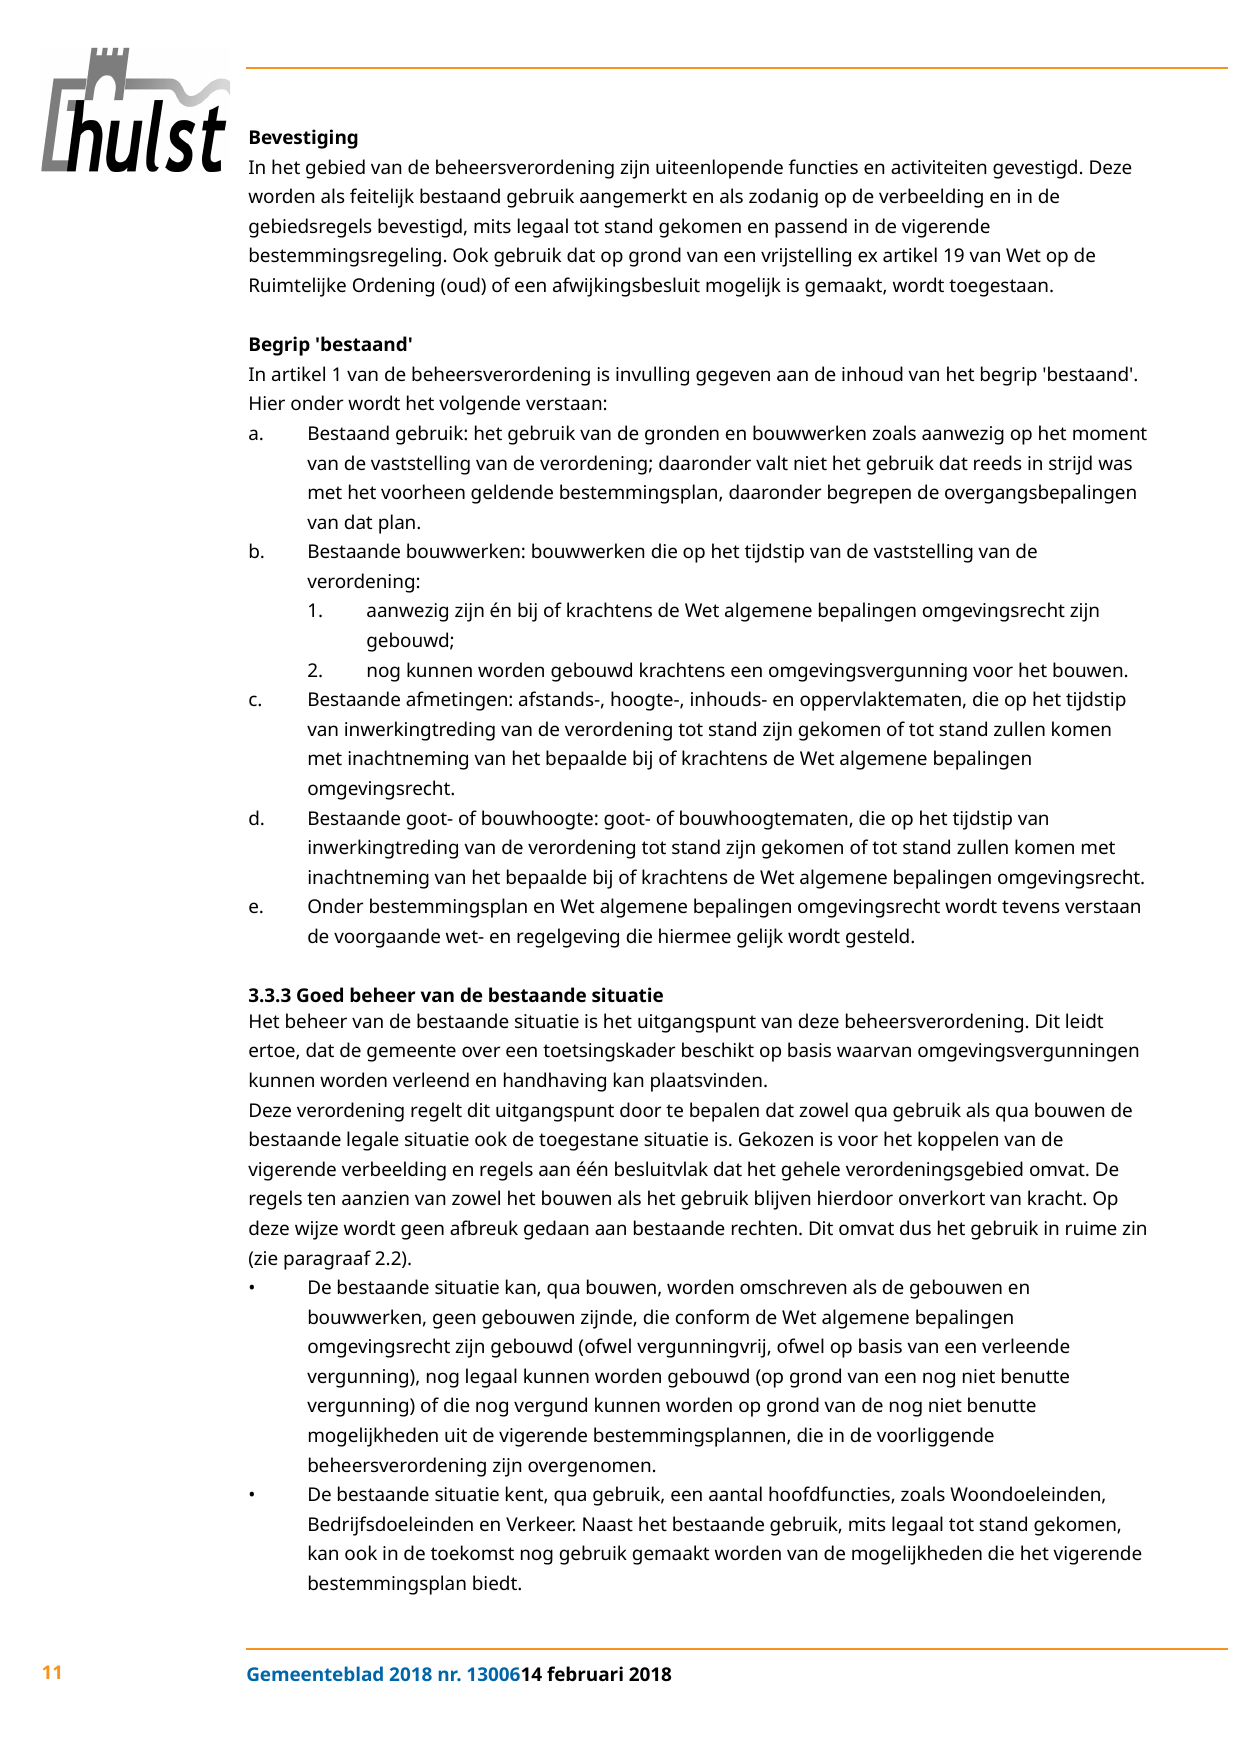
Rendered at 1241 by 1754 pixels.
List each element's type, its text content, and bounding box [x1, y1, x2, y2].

list De bestaande situatie kan, qua bouwen, worden omschreven als de gebouwen en bouwwerken, geen gebouwen zijnde, die conform de Wet algemene bepalingen omgevingsrecht zijn gebouwd (ofwel vergunningvrij, ofwel op basis van een verleende vergunning), nog legaal kunnen worden gebouwd (op grond van een nog niet benutte vergunning) of die nog vergund kunnen worden op grond van de nog niet benutte mogelijkheden uit de vigerende bestemmingsplannen, die in de voorliggende beheersverordening zijn overgenomen. [248, 1274, 1152, 1477]
list aanwezig zijn én bij of krachtens de Wet algemene bepalingen omgevingsrecht zijn gebouwd; [307, 598, 1152, 653]
list De bestaande situatie kent, qua gebruik, een aantal hoofdfuncties, zoals Woondoeleinden, Bedrijfsdoeleinden en Verkeer. Naast het bestaande gebruik, mits legaal tot stand gekomen, kan ook in de toekomst nog gebruik gemaakt worden van de mogelijkheden die het vigerende bestemmingsplan biedt. [248, 1481, 1152, 1596]
text 3.3.3 Goed beheer van de bestaande situatie [248, 982, 1152, 1008]
text Het beheer van de bestaande situatie is het uitgangspunt van deze beheersverordening. Dit leidt ertoe, dat de gemeente over een toetsingskader beschikt op basis waarvan omgevingsvergunningen kunnen worden verleend en handhaving kan plaatsvinden. [248, 1008, 1152, 1093]
text Begrip 'bestaand' [248, 331, 1152, 357]
text In het gebied van de beheersverordening zijn uiteenlopende functies en activiteiten gevestigd. Deze worden als feitelijk bestaand gebruik aangemerkt en als zodanig op de verbeelding en in de gebiedsregels bevestigd, mits legaal tot stand gekomen en passend in de vigerende bestemmingsregeling. Ook gebruik dat op grond van een vrijstelling ex artikel 19 van Wet op de Ruimtelijke Ordening (oud) of een afwijkingsbesluit mogelijk is gemaakt, wordt toegestaan. [248, 154, 1152, 298]
picture [41, 47, 231, 172]
text In artikel 1 van de beheersverordening is invulling gegeven aan de inhoud van het begrip 'bestaand'. Hier onder wordt het volgende verstaan: [248, 361, 1152, 416]
list Onder bestemmingsplan en Wet algemene bepalingen omgevingsrecht wordt tevens verstaan de voorgaande wet- en regelgeving die hiermee gelijk wordt gesteld. [248, 893, 1152, 949]
list Bestaande goot- of bouwhoogte: goot- of bouwhoogtematen, die op het tijdstip van inwerkingtreding van de verordening tot stand zijn gekomen of tot stand zullen komen met inachtneming van het bepaalde bij of krachtens de Wet algemene bepalingen omgevingsrecht. [248, 805, 1152, 890]
list Bestaande bouwwerken: bouwwerken die op het tijdstip van de vaststelling van de verordening: [248, 538, 1152, 594]
text Bevestiging [248, 124, 1152, 150]
list Bestaande afmetingen: afstands-, hoogte-, inhouds- en oppervlaktematen, die op het tijdstip van inwerkingtreding van de verordening tot stand zijn gekomen of tot stand zullen komen met inachtneming van het bepaalde bij of krachtens de Wet algemene bepalingen omgevingsrecht. [248, 686, 1152, 801]
list Bestaand gebruik: het gebruik van de gronden en bouwwerken zoals aanwezig op het moment van de vaststelling van de verordening; daaronder valt niet het gebruik dat reeds in strijd was met het voorheen geldende bestemmingsplan, daaronder begrepen de overgangsbepalingen van dat plan. [248, 420, 1152, 535]
list nog kunnen worden gebouwd krachtens een omgevingsvergunning voor het bouwen. [307, 657, 1152, 683]
text Deze verordening regelt dit uitgangspunt door te bepalen dat zowel qua gebruik als qua bouwen de bestaande legale situatie ook de toegestane situatie is. Gekozen is voor het koppelen van de vigerende verbeelding en regels aan één besluitvlak dat het gehele verordeningsgebied omvat. De regels ten aanzien van zowel het bouwen als het gebruik blijven hierdoor onverkort van kracht. Op deze wijze wordt geen afbreuk gedaan aan bestaande rechten. Dit omvat dus het gebruik in ruime zin (zie paragraaf 2.2). [248, 1097, 1152, 1270]
